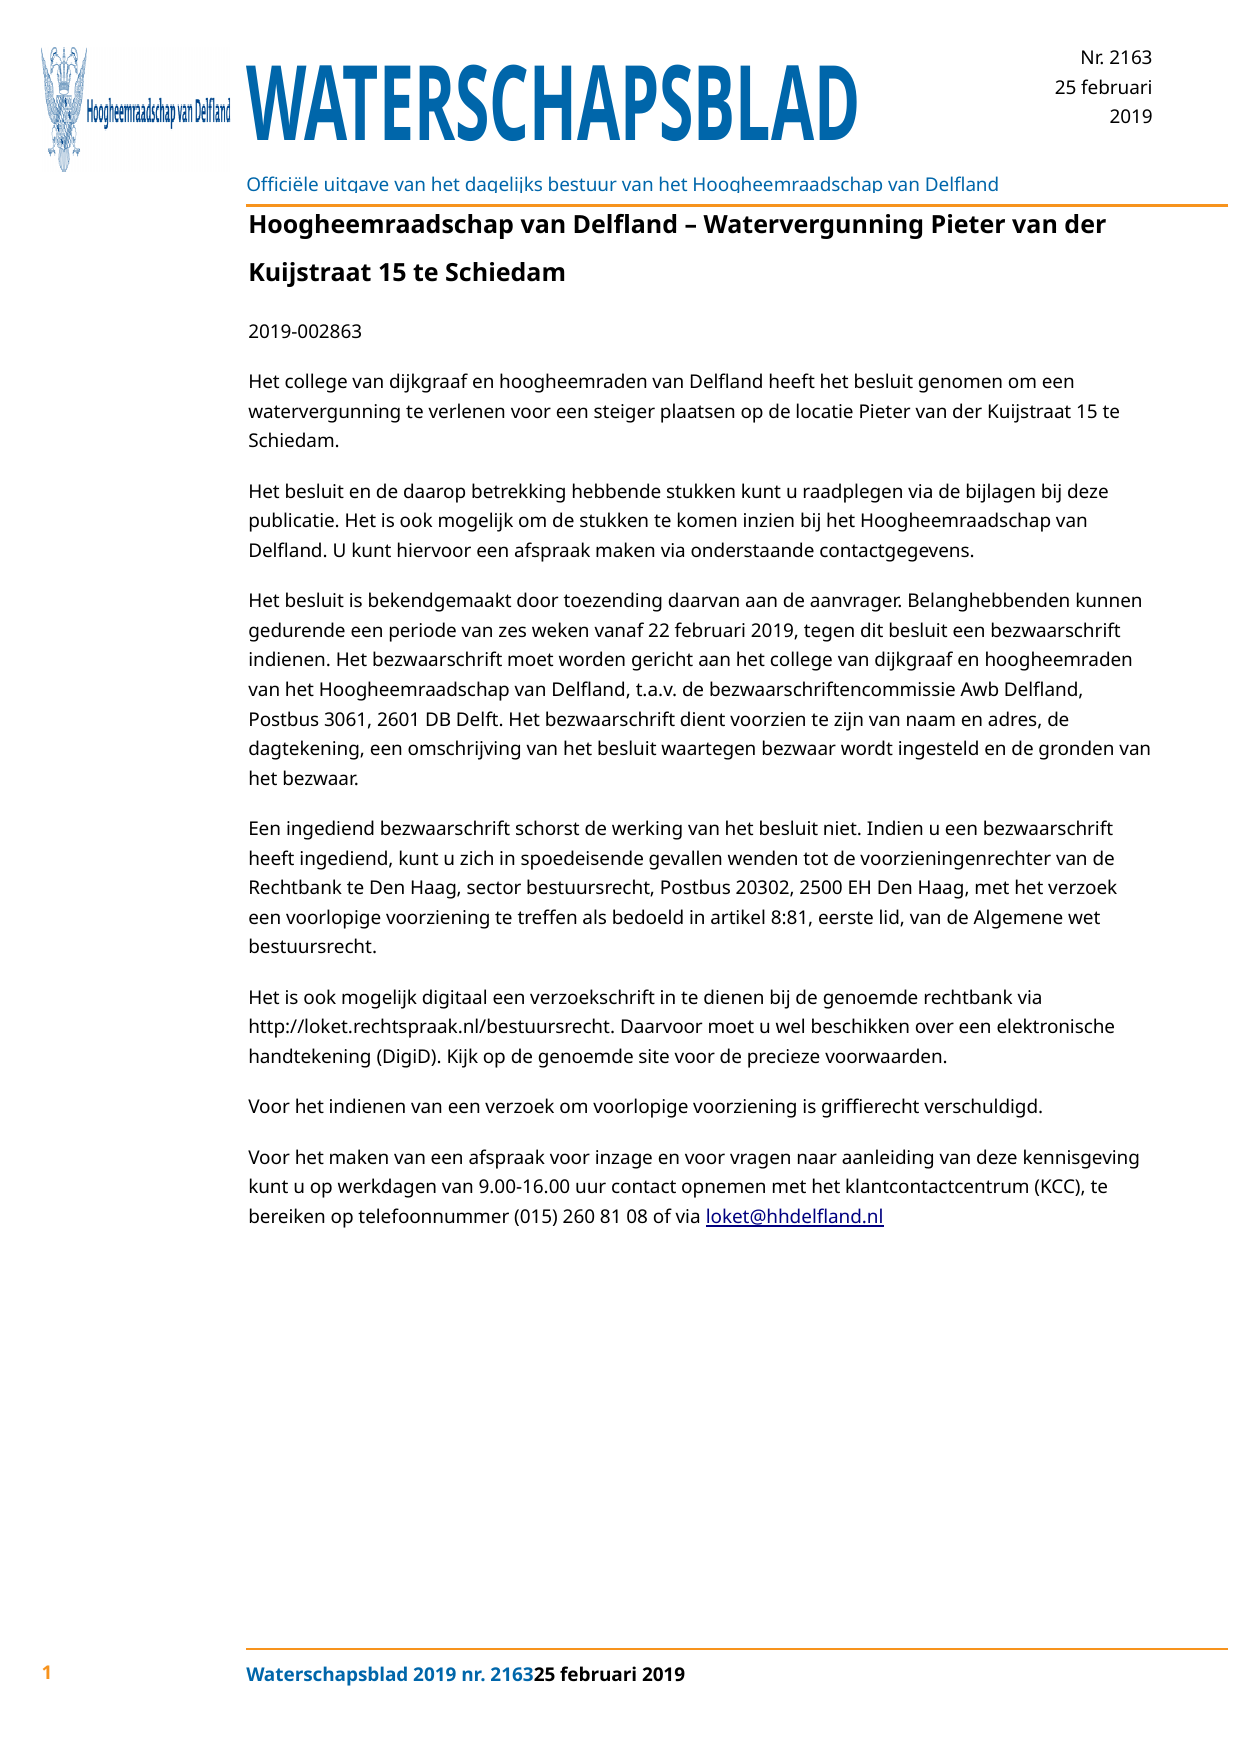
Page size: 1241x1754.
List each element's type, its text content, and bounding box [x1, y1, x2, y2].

text 2019-002863 [248, 318, 1152, 344]
text Voor het indienen van een verzoek om voorlopige voorziening is griffierecht verschuldigd. [248, 1094, 1152, 1119]
text Het is ook mogelijk digitaal een verzoekschrift in te dienen bij de genoemde rechtbank via http://loket.rechtspraak.nl/bestuursrecht. Daarvoor moet u wel beschikken over een elektronische handtekening (DigiD). Kijk op de genoemde site voor de precieze voorwaarden. [248, 984, 1152, 1069]
text Het besluit is bekendgemaakt door toezending daarvan aan de aanvrager. Belanghebbenden kunnen gedurende een periode van zes weken vanaf 22 februari 2019, tegen dit besluit een bezwaarschrift indienen. Het bezwaarschrift moet worden gericht aan het college van dijkgraaf en hoogheemraden van het Hoogheemraadschap van Delfland, t.a.v. de bezwaarschriftencommissie Awb Delfland, Postbus 3061, 2601 DB Delft. Het bezwaarschrift dient voorzien te zijn van naam en adres, de dagtekening, een omschrijving van het besluit waartegen bezwaar wordt ingesteld en de gronden van het bezwaar. [248, 587, 1152, 791]
picture [41, 47, 231, 172]
text Het besluit en de daarop betrekking hebbende stukken kunt u raadplegen via de bijlagen bij deze publicatie. Het is ook mogelijk om de stukken te komen inzien bij het Hoogheemraadschap van Delfland. U kunt hiervoor een afspraak maken via onderstaande contactgegevens. [248, 478, 1152, 563]
text Het college van dijkgraaf en hoogheemraden van Delfland heeft het besluit genomen om een watervergunning te verlenen voor een steiger plaatsen op de locatie Pieter van der Kuijstraat 15 te Schiedam. [248, 368, 1152, 453]
text Hoogheemraadschap van Delfland – Watervergunning Pieter van der Kuijstraat 15 te Schiedam [248, 207, 1152, 288]
text Een ingediend bezwaarschrift schorst de werking van het besluit niet. Indien u een bezwaarschrift heeft ingediend, kunt u zich in spoedeisende gevallen wenden tot de voorzieningenrechter van de Rechtbank te Den Haag, sector bestuursrecht, Postbus 20302, 2500 EH Den Haag, met het verzoek een voorlopige voorziening te treffen als bedoeld in artikel 8:81, eerste lid, van de Algemene wet bestuursrecht. [248, 815, 1152, 959]
text Voor het maken van een afspraak voor inzage en voor vragen naar aanleiding van deze kennisgeving kunt u op werkdagen van 9.00-16.00 uur contact opnemen met het klantcontactcentrum (KCC), te bereiken op telefoonnummer (015) 260 81 08 of via loket@hhdelfland.nl [248, 1144, 1152, 1229]
